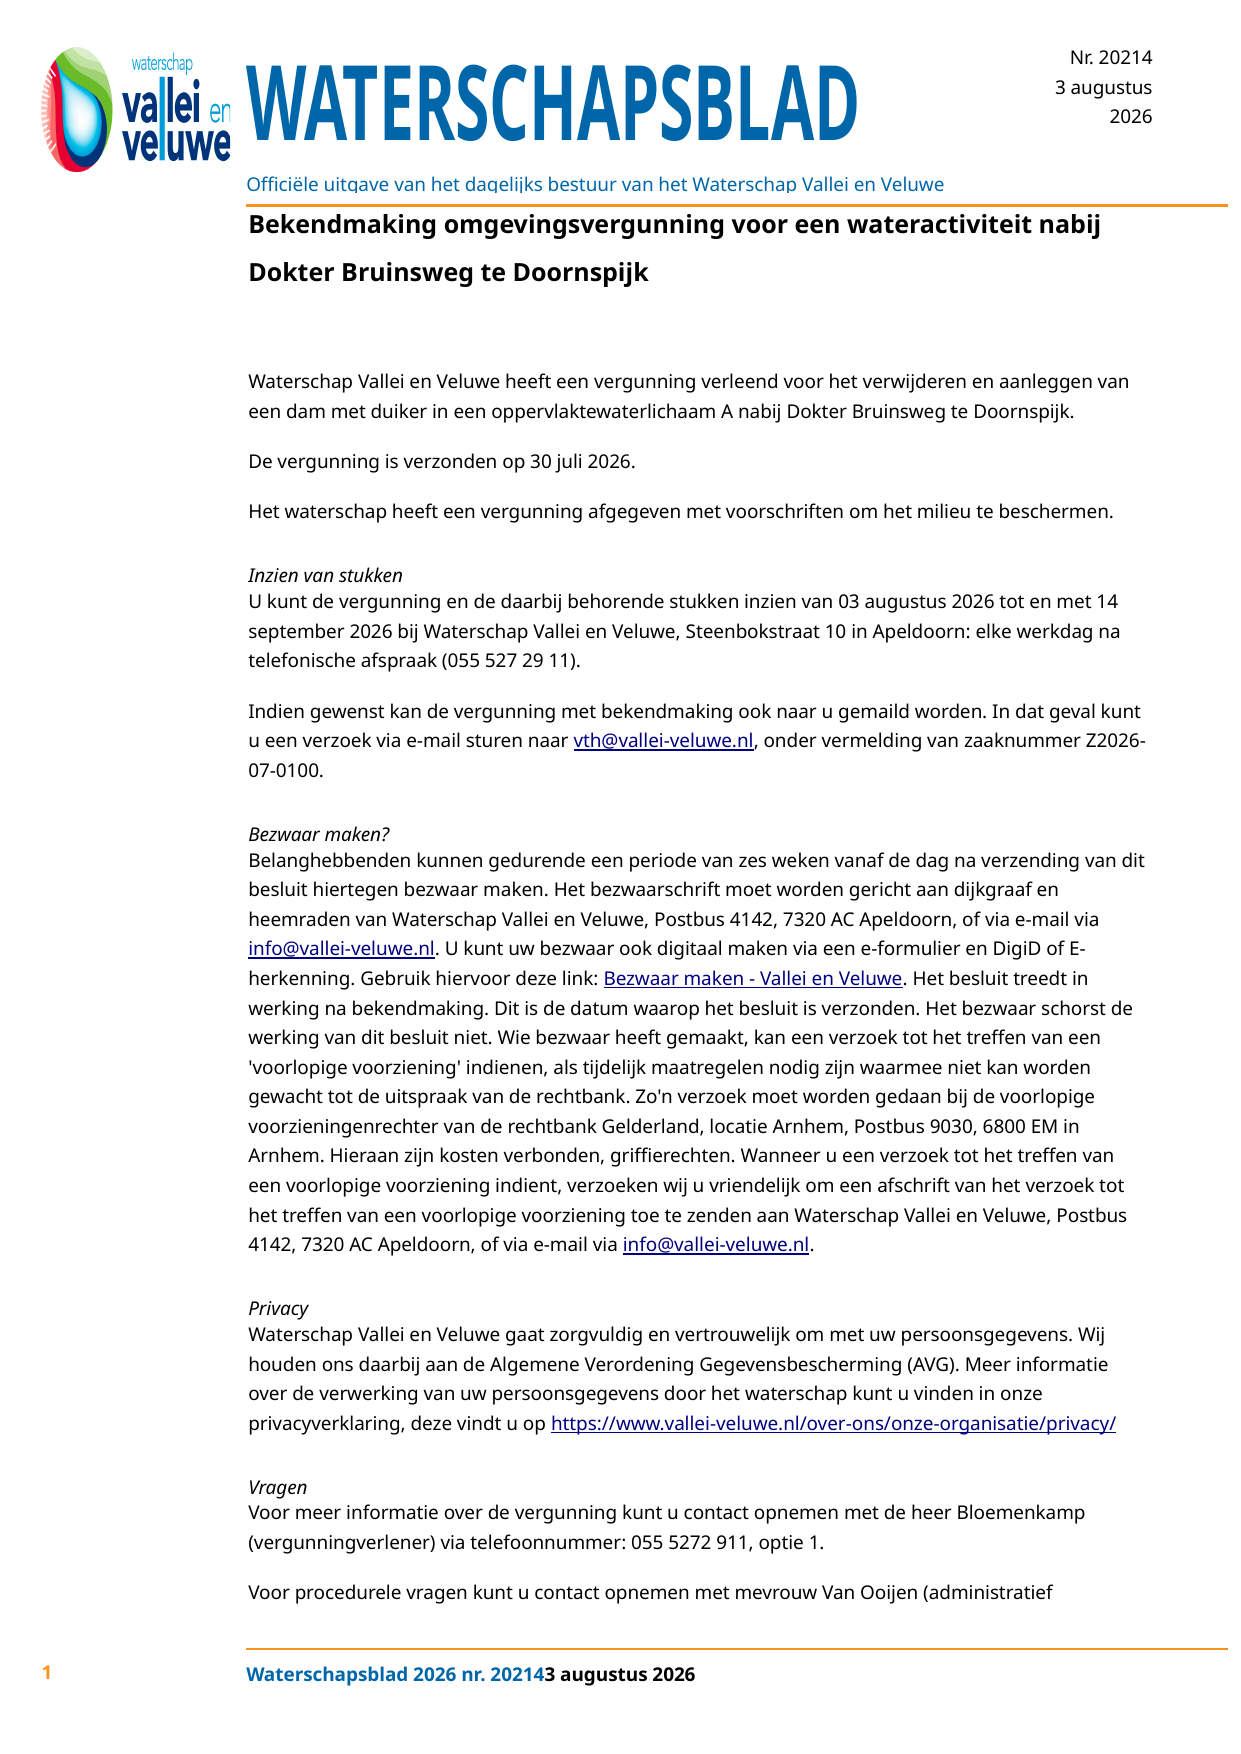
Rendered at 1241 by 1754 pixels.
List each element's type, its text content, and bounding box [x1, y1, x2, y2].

text De vergunning is verzonden op 30 juli 2026. [248, 448, 1152, 474]
text Indien gewenst kan de vergunning met bekendmaking ook naar u gemaild worden. In dat geval kunt u een verzoek via e-mail sturen naar vth@vallei-veluwe.nl, onder vermelding van zaaknummer Z2026-07-0100. [248, 698, 1152, 783]
text Het waterschap heeft een vergunning afgegeven met voorschriften om het milieu te beschermen. [248, 499, 1152, 524]
text Voor procedurele vragen kunt u contact opnemen met mevrouw Van Ooijen (administratief [248, 1579, 1152, 1605]
text U kunt de vergunning en de daarbij behorende stukken inzien van 03 augustus 2026 tot en met 14 september 2026 bij Waterschap Vallei en Veluwe, Steenbokstraat 10 in Apeldoorn: elke werkdag na telefonische afspraak (055 527 29 11). [248, 588, 1152, 673]
text Waterschap Vallei en Veluwe heeft een vergunning verleend voor het verwijderen en aanleggen van een dam met duiker in een oppervlaktewaterlichaam A nabij Dokter Bruinsweg te Doornspijk. [248, 368, 1152, 424]
text Vragen [248, 1474, 1152, 1499]
picture [41, 47, 231, 172]
text Belanghebbenden kunnen gedurende een periode van zes weken vanaf de dag na verzending van dit besluit hiertegen bezwaar maken. Het bezwaarschrift moet worden gericht aan dijkgraaf en heemraden van Waterschap Vallei en Veluwe, Postbus 4142, 7320 AC Apeldoorn, of via e-mail via info@vallei-veluwe.nl. U kunt uw bezwaar ook digitaal maken via een e-formulier en DigiD of E-herkenning. Gebruik hiervoor deze link: Bezwaar maken - Vallei en Veluwe. Het besluit treedt in werking na bekendmaking. Dit is de datum waarop het besluit is verzonden. Het bezwaar schorst de werking van dit besluit niet. Wie bezwaar heeft gemaakt, kan een verzoek tot het treffen van een 'voorlopige voorziening' indienen, als tijdelijk maatregelen nodig zijn waarmee niet kan worden gewacht tot de uitspraak van de rechtbank. Zo'n verzoek moet worden gedaan bij de voorlopige voorzieningenrechter van de rechtbank Gelderland, locatie Arnhem, Postbus 9030, 6800 EM in Arnhem. Hieraan zijn kosten verbonden, griffierechten. Wanneer u een verzoek tot het treffen van een voorlopige voorziening indient, verzoeken wij u vriendelijk om een afschrift van het verzoek tot het treffen van een voorlopige voorziening toe te zenden aan Waterschap Vallei en Veluwe, Postbus 4142, 7320 AC Apeldoorn, of via e-mail via info@vallei-veluwe.nl. [248, 847, 1152, 1257]
text Bekendmaking omgevingsvergunning voor een wateractiviteit nabij Dokter Bruinsweg te Doornspijk [248, 207, 1152, 288]
text Privacy [248, 1295, 1152, 1321]
text Voor meer informatie over de vergunning kunt u contact opnemen met de heer Bloemenkamp (vergunningverlener) via telefoonnummer: 055 5272 911, optie 1. [248, 1499, 1152, 1555]
text Waterschap Vallei en Veluwe gaat zorgvuldig en vertrouwelijk om met uw persoonsgegevens. Wij houden ons daarbij aan de Algemene Verordening Gegevensbescherming (AVG). Meer informatie over de verwerking van uw persoonsgegevens door het waterschap kunt u vinden in onze privacyverklaring, deze vindt u op https://www.vallei-veluwe.nl/over-ons/onze-organisatie/privacy/ [248, 1321, 1152, 1436]
text Inzien van stukken [248, 563, 1152, 588]
text Bezwaar maken? [248, 821, 1152, 847]
